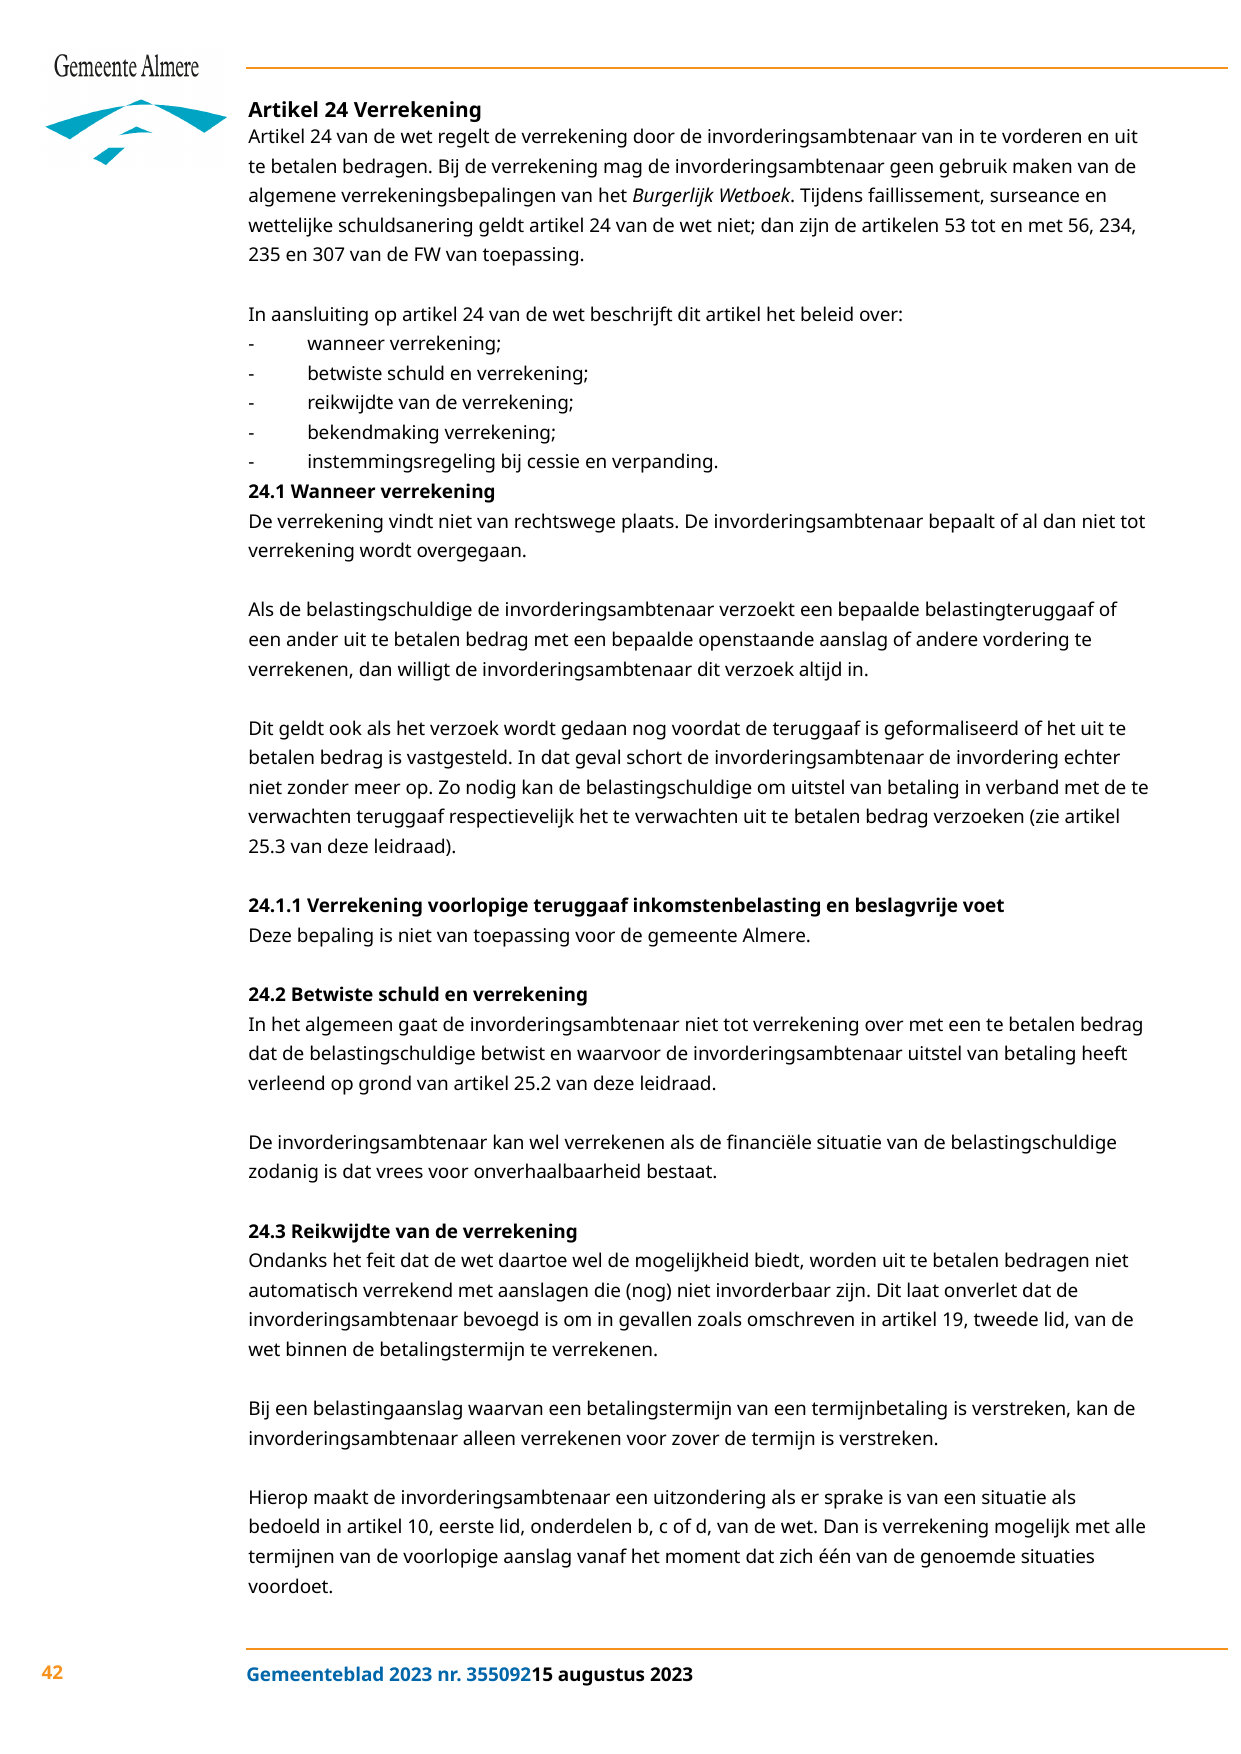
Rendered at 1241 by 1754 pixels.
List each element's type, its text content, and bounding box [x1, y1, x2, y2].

text 24.2 Betwiste schuld en verrekening [248, 981, 1152, 1007]
list reikwijdte van de verrekening; [248, 389, 1152, 415]
text 24.1.1 Verrekening voorlopige teruggaaf inkomstenbelasting en beslagvrije voet [248, 892, 1152, 918]
picture [41, 47, 231, 172]
text Artikel 24 van de wet regelt de verrekening door de invorderingsambtenaar van in te vorderen en uit te betalen bedragen. Bij de verrekening mag de invorderingsambtenaar geen gebruik maken van de algemene verrekeningsbepalingen van het Burgerlijk Wetboek. Tijdens faillissement, surseance en wettelijke schuldsanering geldt artikel 24 van de wet niet; dan zijn de artikelen 53 tot en met 56, 234, 235 en 307 van de FW van toepassing. [248, 123, 1152, 267]
text Deze bepaling is niet van toepassing voor de gemeente Almere. [248, 922, 1152, 948]
text Als de belastingschuldige de invorderingsambtenaar verzoekt een bepaalde belastingteruggaaf of een ander uit te betalen bedrag met een bepaalde openstaande aanslag of andere vordering te verrekenen, dan willigt de invorderingsambtenaar dit verzoek altijd in. [248, 597, 1152, 681]
list betwiste schuld en verrekening; [248, 360, 1152, 386]
text In het algemeen gaat de invorderingsambtenaar niet tot verrekening over met een te betalen bedrag dat de belastingschuldige betwist en waarvoor de invorderingsambtenaar uitstel van betaling heeft verleend op grond van artikel 25.2 van deze leidraad. [248, 1011, 1152, 1096]
list instemmingsregeling bij cessie en verpanding. [248, 449, 1152, 474]
text Dit geldt ook als het verzoek wordt gedaan nog voordat de teruggaaf is geformaliseerd of het uit te betalen bedrag is vastgesteld. In dat geval schort de invorderingsambtenaar de invordering echter niet zonder meer op. Zo nodig kan de belastingschuldige om uitstel van betaling in verband met de te verwachten teruggaaf respectievelijk het te verwachten uit te betalen bedrag verzoeken (zie artikel 25.3 van deze leidraad). [248, 715, 1152, 859]
list wanneer verrekening; [248, 330, 1152, 356]
text Artikel 24 Verrekening [248, 95, 1152, 123]
text 24.1 Wanneer verrekening [248, 478, 1152, 504]
text Hierop maakt de invorderingsambtenaar een uitzondering als er sprake is van een situatie als bedoeld in artikel 10, eerste lid, onderdelen b, c of d, van de wet. Dan is verrekening mogelijk met alle termijnen van de voorlopige aanslag vanaf het moment dat zich één van de genoemde situaties voordoet. [248, 1484, 1152, 1598]
text Bij een belastingaanslag waarvan een betalingstermijn van een termijnbetaling is verstreken, kan de invorderingsambtenaar alleen verrekenen voor zover de termijn is verstreken. [248, 1395, 1152, 1451]
text De verrekening vindt niet van rechtswege plaats. De invorderingsambtenaar bepaalt of al dan niet tot verrekening wordt overgegaan. [248, 508, 1152, 563]
text In aansluiting op artikel 24 van de wet beschrijft dit artikel het beleid over: [248, 301, 1152, 326]
text De invorderingsambtenaar kan wel verrekenen als de financiële situatie van de belastingschuldige zodanig is dat vrees voor onverhaalbaarheid bestaat. [248, 1129, 1152, 1184]
list bekendmaking verrekening; [248, 419, 1152, 445]
text 24.3 Reikwijdte van de verrekening [248, 1218, 1152, 1243]
text Ondanks het feit dat de wet daartoe wel de mogelijkheid biedt, worden uit te betalen bedragen niet automatisch verrekend met aanslagen die (nog) niet invorderbaar zijn. Dit laat onverlet dat de invorderingsambtenaar bevoegd is om in gevallen zoals omschreven in artikel 19, tweede lid, van de wet binnen de betalingstermijn te verrekenen. [248, 1247, 1152, 1362]
